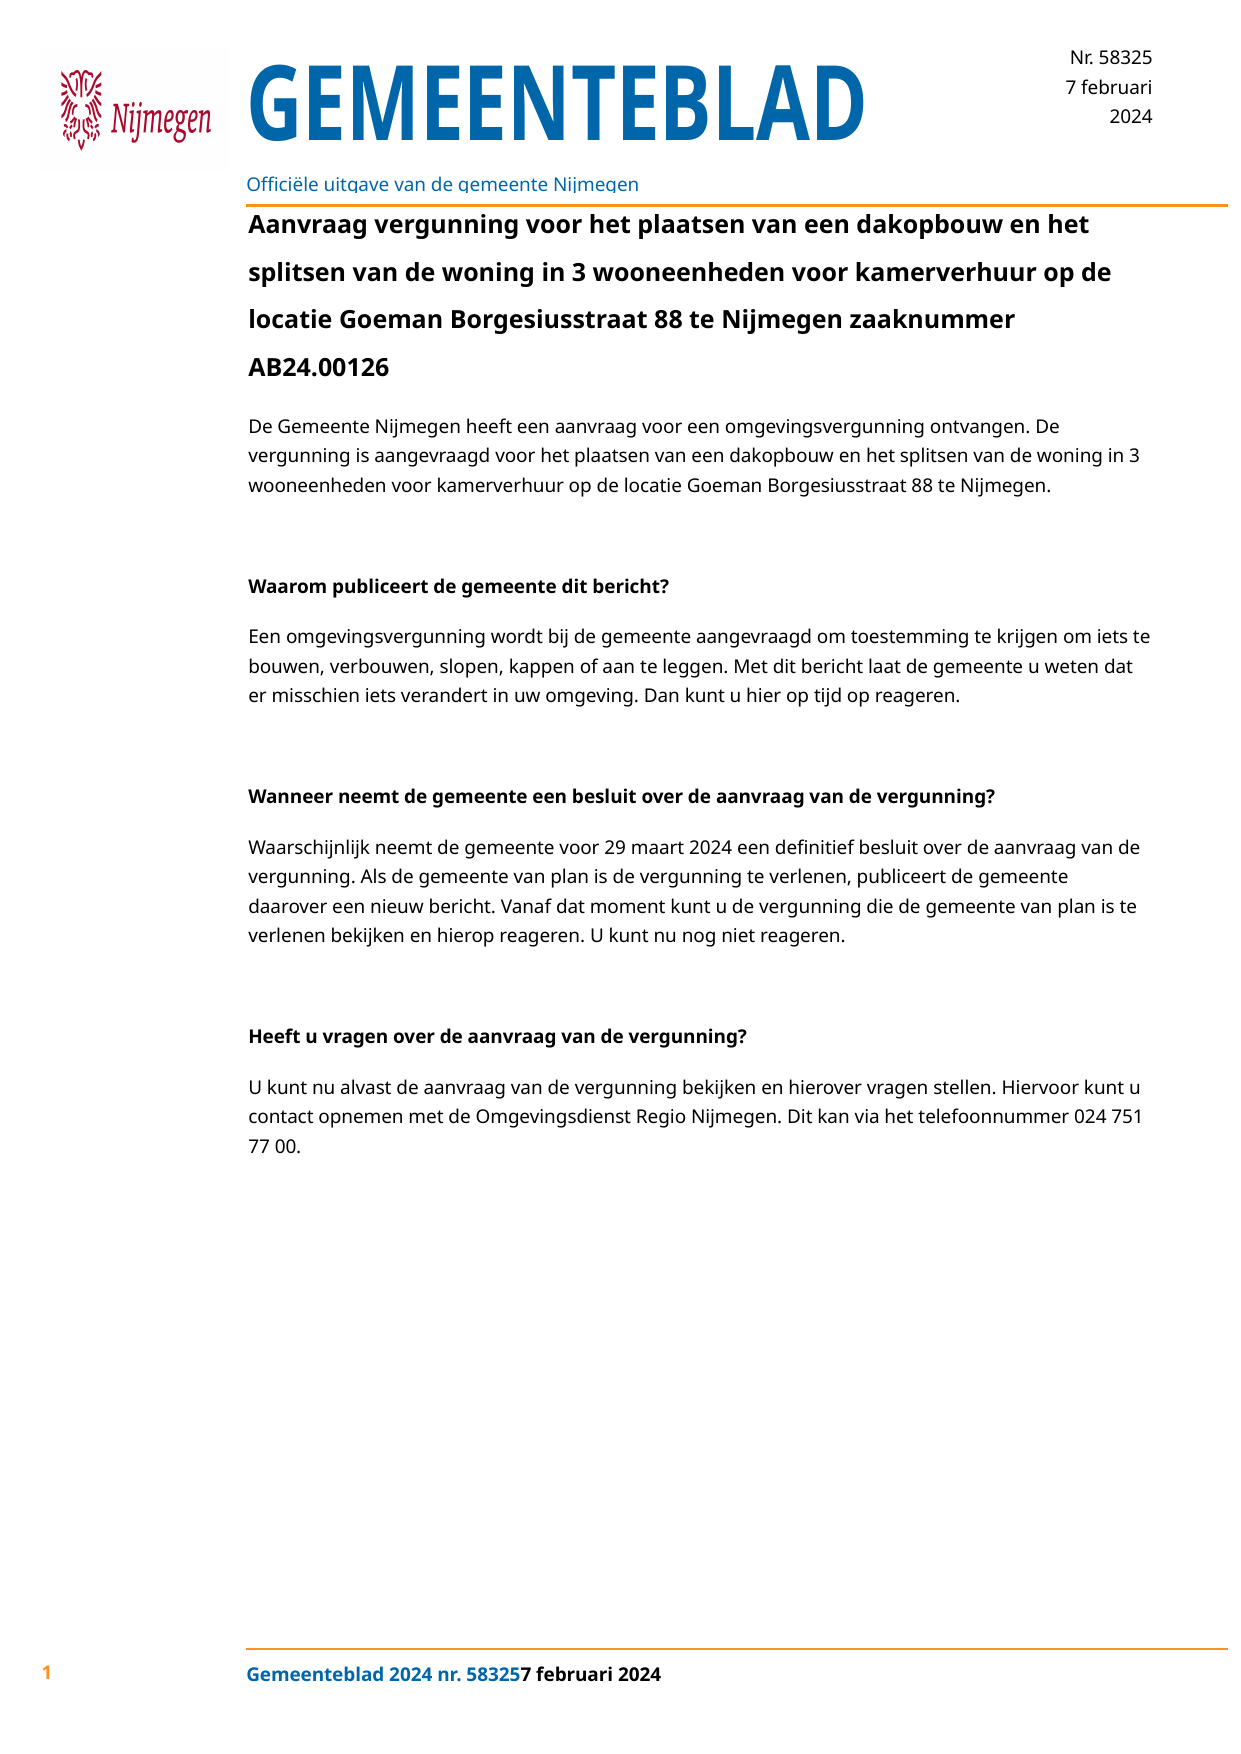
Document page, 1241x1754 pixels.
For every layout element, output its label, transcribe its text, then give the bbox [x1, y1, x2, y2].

picture [41, 47, 231, 172]
text De Gemeente Nijmegen heeft een aanvraag voor een omgevingsvergunning ontvangen. De vergunning is aangevraagd voor het plaatsen van een dakopbouw en het splitsen van de woning in 3 wooneenheden voor kamerverhuur op de locatie Goeman Borgesiusstraat 88 te Nijmegen. [248, 413, 1152, 498]
text Waarom publiceert de gemeente dit bericht? [248, 573, 1152, 599]
text Waarschijnlijk neemt de gemeente voor 29 maart 2024 een definitief besluit over de aanvraag van de vergunning. Als de gemeente van plan is de vergunning te verlenen, publiceert de gemeente daarover een nieuw bericht. Vanaf dat moment kunt u de vergunning die de gemeente van plan is te verlenen bekijken en hierop reageren. U kunt nu nog niet reageren. [248, 834, 1152, 948]
text Een omgevingsvergunning wordt bij de gemeente aangevraagd om toestemming te krijgen om iets te bouwen, verbouwen, slopen, kappen of aan te leggen. Met dit bericht laat de gemeente u weten dat er misschien iets verandert in uw omgeving. Dan kunt u hier op tijd op reageren. [248, 623, 1152, 708]
text U kunt nu alvast de aanvraag van de vergunning bekijken en hierover vragen stellen. Hiervoor kunt u contact opnemen met de Omgevingsdienst Regio Nijmegen. Dit kan via het telefoonnummer 024 751 77 00. [248, 1074, 1152, 1159]
text Aanvraag vergunning voor het plaatsen van een dakopbouw en het splitsen van de woning in 3 wooneenheden voor kamerverhuur op de locatie Goeman Borgesiusstraat 88 te Nijmegen zaaknummer AB24.00126 [248, 207, 1152, 384]
text Heeft u vragen over de aanvraag van de vergunning? [248, 1023, 1152, 1049]
text Wanneer neemt de gemeente een besluit over de aanvraag van de vergunning? [248, 783, 1152, 809]
